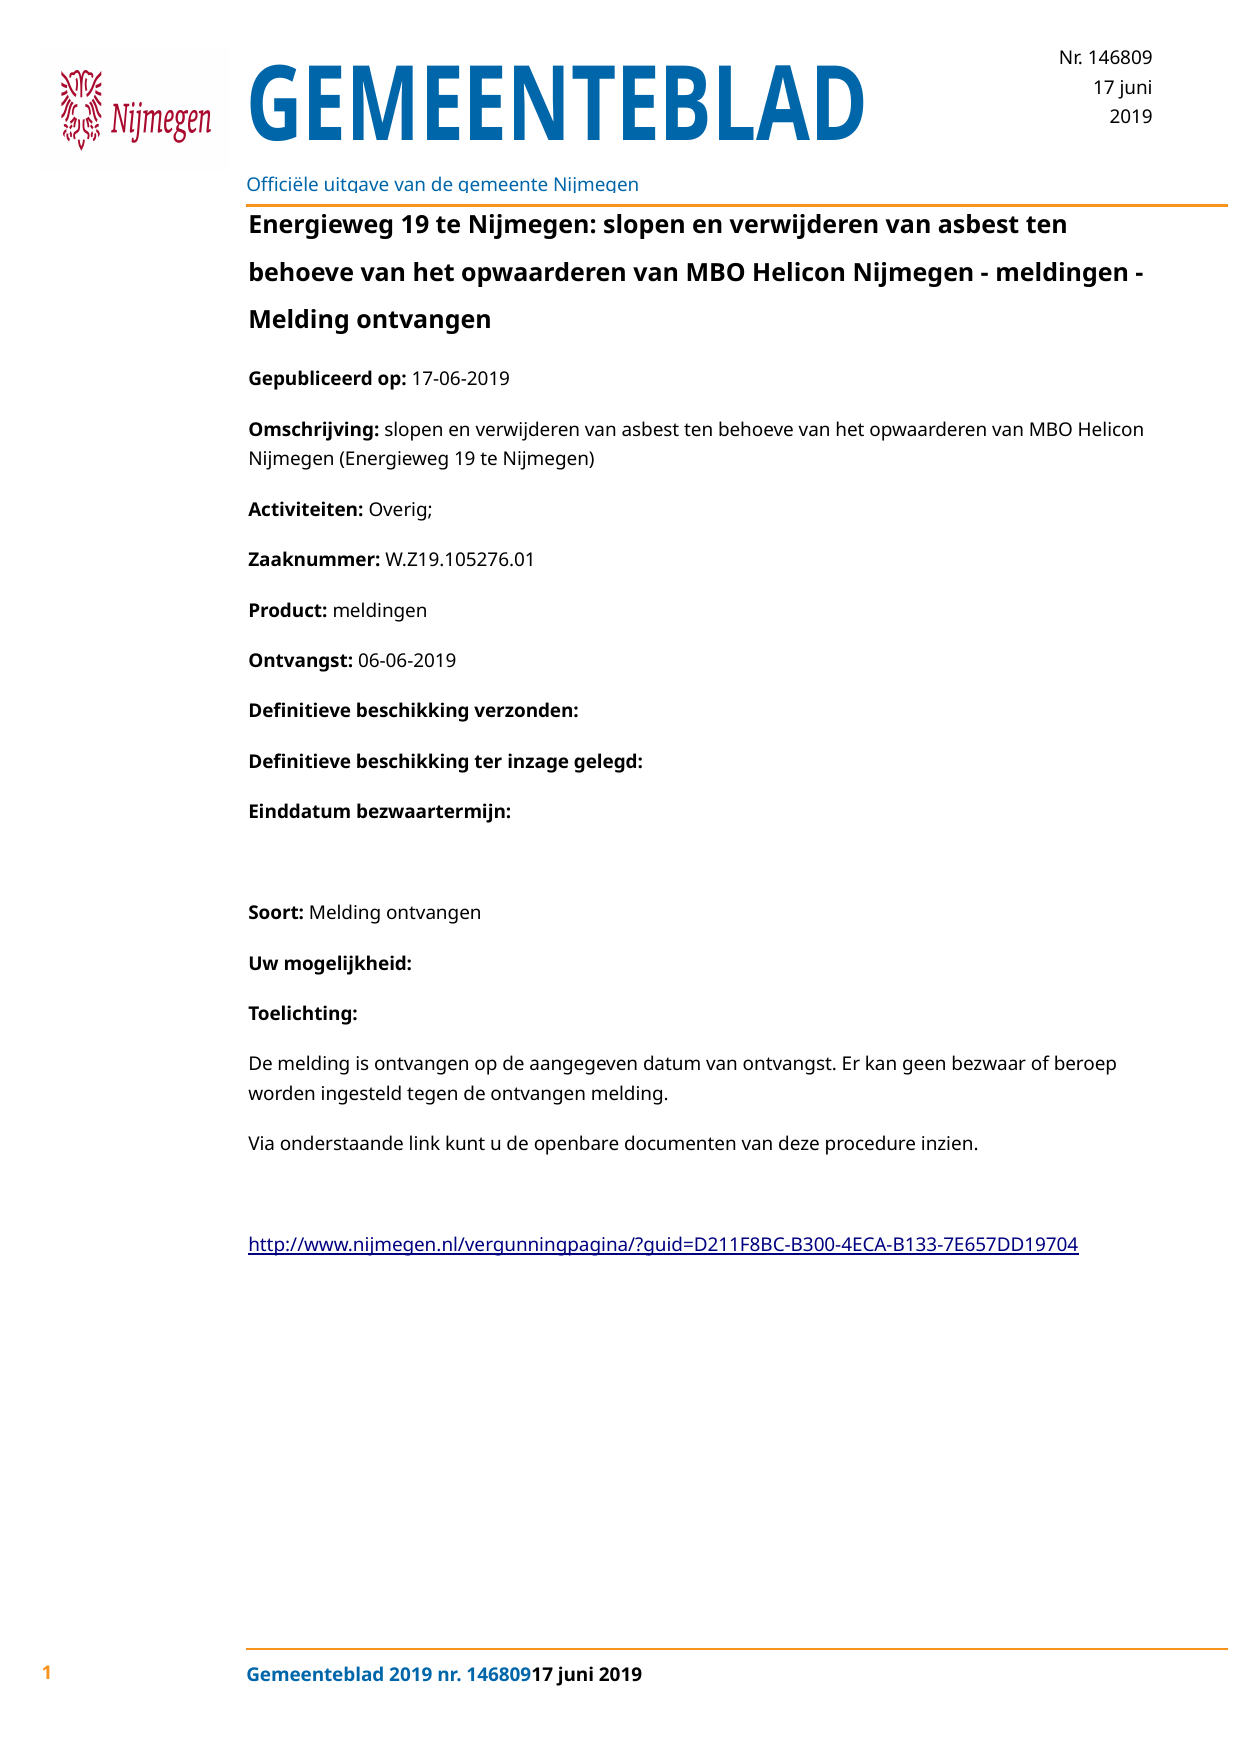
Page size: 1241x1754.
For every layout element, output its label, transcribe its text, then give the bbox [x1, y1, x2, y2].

picture [41, 47, 231, 172]
text Product: meldingen [248, 597, 1152, 622]
text Uw mogelijkheid: [248, 950, 1152, 975]
text Soort: Melding ontvangen [248, 899, 1152, 925]
text Omschrijving: slopen en verwijderen van asbest ten behoeve van het opwaarderen van MBO Helicon Nijmegen (Energieweg 19 te Nijmegen) [248, 416, 1152, 471]
text Definitieve beschikking verzonden: [248, 698, 1152, 723]
text Toelichting: [248, 1000, 1152, 1026]
text Activiteiten: Overig; [248, 496, 1152, 522]
text Definitieve beschikking ter inzage gelegd: [248, 748, 1152, 774]
text Einddatum bezwaartermijn: [248, 798, 1152, 824]
text Gepubliceerd op: 17-06-2019 [248, 366, 1152, 391]
text Via onderstaande link kunt u de openbare documenten van deze procedure inzien. [248, 1131, 1152, 1156]
text http://www.nijmegen.nl/vergunningpagina/?guid=D211F8BC-B300-4ECA-B133-7E657DD19704 [248, 1231, 1152, 1257]
text Energieweg 19 te Nijmegen: slopen en verwijderen van asbest ten behoeve van het opwaarderen van MBO Helicon Nijmegen - meldingen - Melding ontvangen [248, 207, 1152, 336]
text Ontvangst: 06-06-2019 [248, 647, 1152, 673]
text Zaaknummer: W.Z19.105276.01 [248, 546, 1152, 572]
text De melding is ontvangen op de aangegeven datum van ontvangst. Er kan geen bezwaar of beroep worden ingesteld tegen de ontvangen melding. [248, 1051, 1152, 1106]
